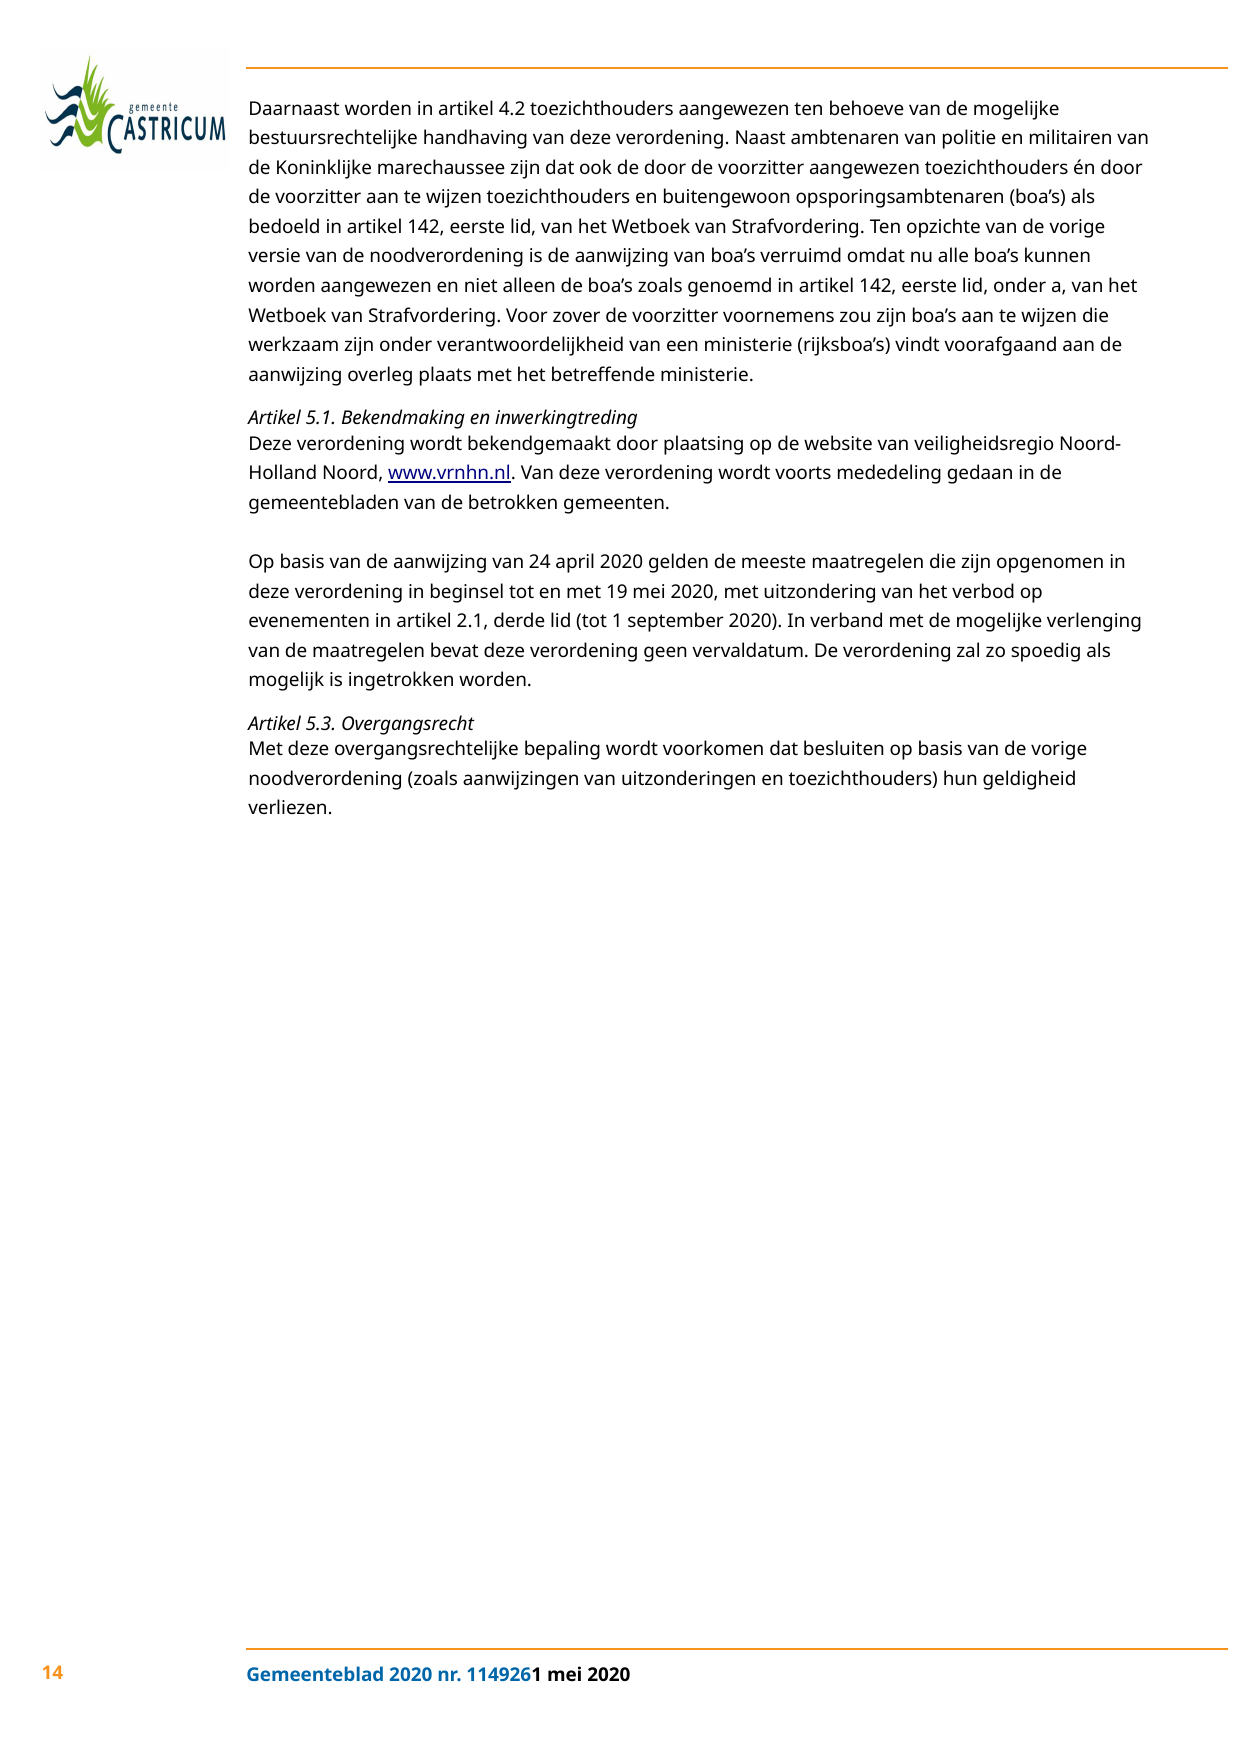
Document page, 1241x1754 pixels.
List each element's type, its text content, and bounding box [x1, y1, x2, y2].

picture [41, 47, 231, 172]
text Artikel 5.1. Bekendmaking en inwerkingtreding [248, 404, 1152, 430]
text Daarnaast worden in artikel 4.2 toezichthouders aangewezen ten behoeve van de mogelijke bestuursrechtelijke handhaving van deze verordening. Naast ambtenaren van politie en militairen van de Koninklijke marechaussee zijn dat ook de door de voorzitter aangewezen toezichthouders én door de voorzitter aan te wijzen toezichthouders en buitengewoon opsporingsambtenaren (boa’s) als bedoeld in artikel 142, eerste lid, van het Wetboek van Strafvordering. Ten opzichte van de vorige versie van de noodverordening is de aanwijzing van boa’s verruimd omdat nu alle boa’s kunnen worden aangewezen en niet alleen de boa’s zoals genoemd in artikel 142, eerste lid, onder a, van het Wetboek van Strafvordering. Voor zover de voorzitter voornemens zou zijn boa’s aan te wijzen die werkzaam zijn onder verantwoordelijkheid van een ministerie (rijksboa’s) vindt voorafgaand aan de aanwijzing overleg plaats met het betreffende ministerie. [248, 95, 1152, 387]
text Artikel 5.3. Overgangsrecht [248, 710, 1152, 735]
text Deze verordening wordt bekendgemaakt door plaatsing op de website van veiligheidsregio Noord-Holland Noord, www.vrnhn.nl. Van deze verordening wordt voorts mededeling gedaan in de gemeentebladen van de betrokken gemeenten. [248, 430, 1152, 515]
text Met deze overgangsrechtelijke bepaling wordt voorkomen dat besluiten op basis van de vorige noodverordening (zoals aanwijzingen van uitzonderingen en toezichthouders) hun geldigheid verliezen. [248, 735, 1152, 820]
text Op basis van de aanwijzing van 24 april 2020 gelden de meeste maatregelen die zijn opgenomen in deze verordening in beginsel tot en met 19 mei 2020, met uitzondering van het verbod op evenementen in artikel 2.1, derde lid (tot 1 september 2020). In verband met de mogelijke verlenging van de maatregelen bevat deze verordening geen vervaldatum. De verordening zal zo spoedig als mogelijk is ingetrokken worden. [248, 548, 1152, 692]
